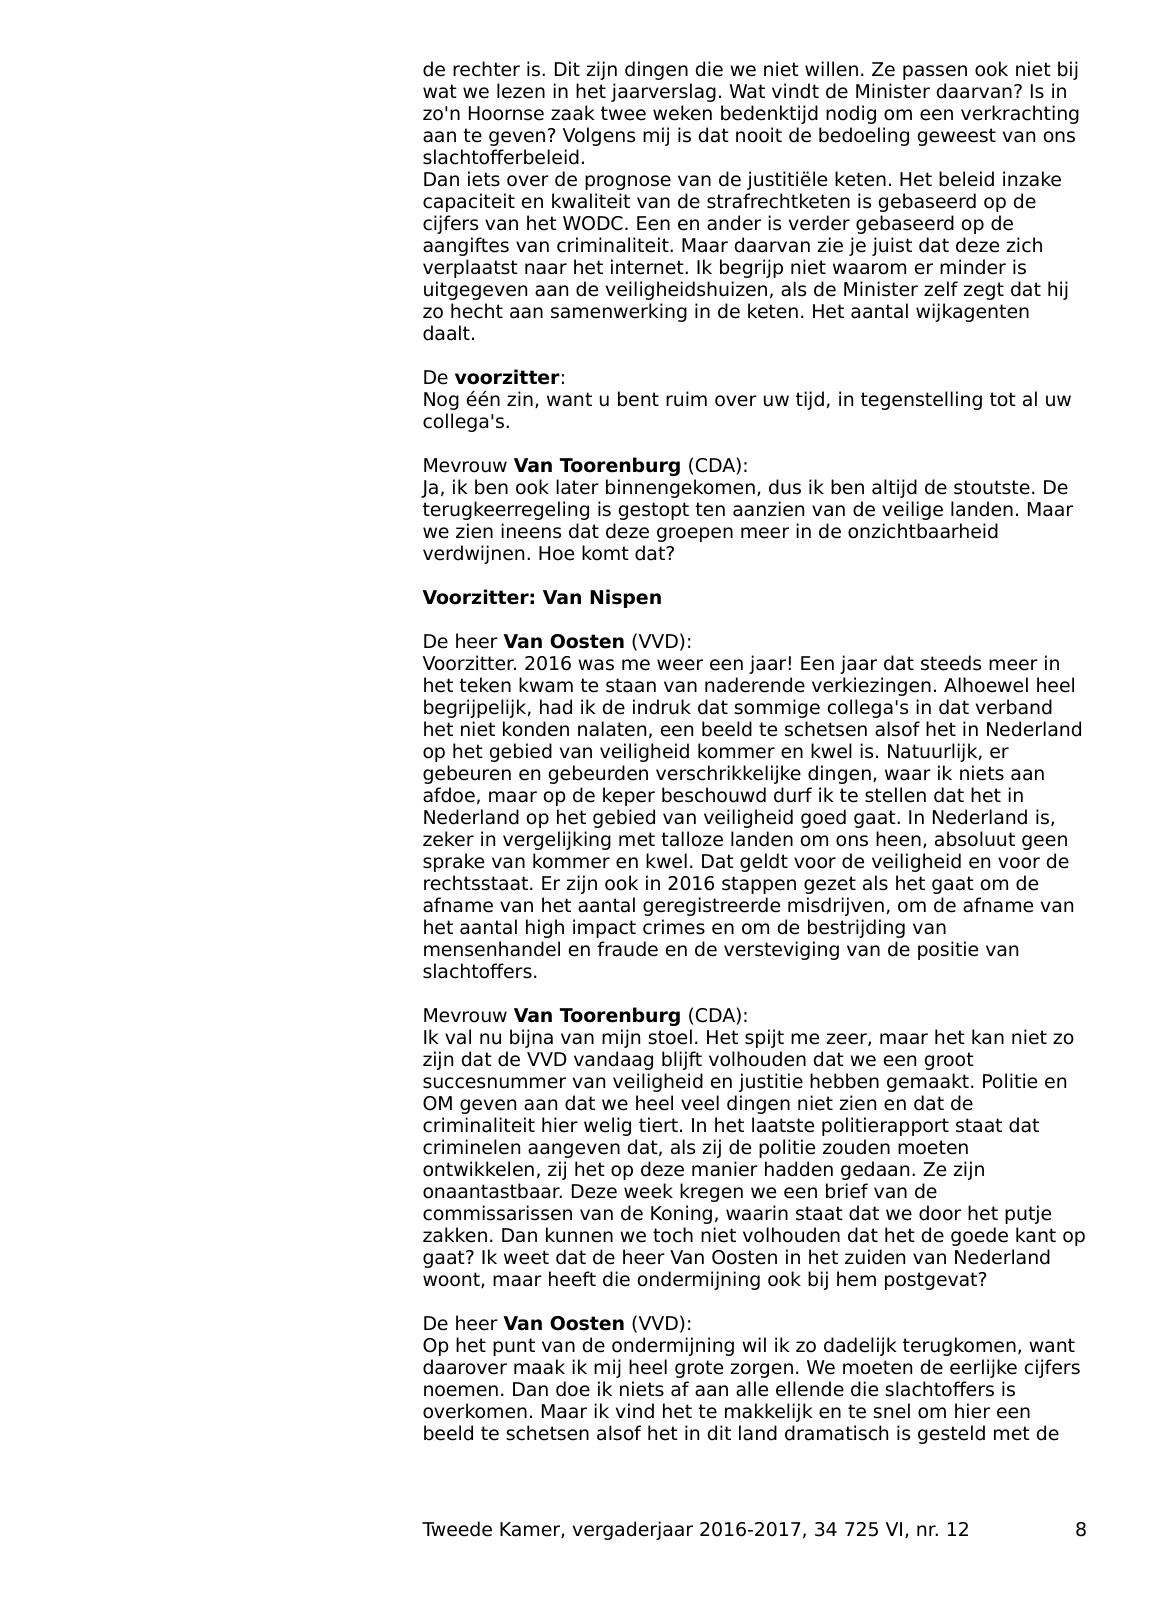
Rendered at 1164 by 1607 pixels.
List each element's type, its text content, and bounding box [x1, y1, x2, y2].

text De heer Van Oosten (VVD): [422, 1313, 1087, 1335]
text Mevrouw Van Toorenburg (CDA): [422, 1005, 1087, 1027]
subtitle Voorzitter: Van Nispen [422, 587, 1087, 609]
text Ik val nu bijna van mijn stoel. Het spijt me zeer, maar het kan niet zo zijn dat de VVD vandaag blijft volhouden dat we een groot succesnummer van veiligheid en justitie hebben gemaakt. Politie en OM geven aan dat we heel veel dingen niet zien en dat de criminaliteit hier welig tiert. In het laatste politierapport staat dat criminelen aangeven dat, als zij de politie zouden moeten ontwikkelen, zij het op deze manier hadden gedaan. Ze zijn onaantastbaar. Deze week kregen we een brief van de commissarissen van de Koning, waarin staat dat we door het putje zakken. Dan kunnen we toch niet volhouden dat het de goede kant op gaat? Ik weet dat de heer Van Oosten in het zuiden van Nederland woont, maar heeft die ondermijning ook bij hem postgevat? [422, 1027, 1087, 1291]
text Mevrouw Van Toorenburg (CDA): [422, 455, 1087, 477]
text Dan iets over de prognose van de justitiële keten. Het beleid inzake capaciteit en kwaliteit van de strafrechtketen is gebaseerd op de cijfers van het WODC. Een en ander is verder gebaseerd op de aangiftes van criminaliteit. Maar daarvan zie je juist dat deze zich verplaatst naar het internet. Ik begrijp niet waarom er minder is uitgegeven aan de veiligheidshuizen, als de Minister zelf zegt dat hij zo hecht aan samenwerking in de keten. Het aantal wijkagenten daalt. [422, 169, 1087, 345]
text Op het punt van de ondermijning wil ik zo dadelijk terugkomen, want daarover maak ik mij heel grote zorgen. We moeten de eerlijke cijfers noemen. Dan doe ik niets af aan alle ellende die slachtoffers is overkomen. Maar ik vind het te makkelijk en te snel om hier een beeld te schetsen alsof het in dit land dramatisch is gesteld met de [422, 1335, 1087, 1445]
text Ja, ik ben ook later binnengekomen, dus ik ben altijd de stoutste. De terugkeerregeling is gestopt ten aanzien van de veilige landen. Maar we zien ineens dat deze groepen meer in de onzichtbaarheid verdwijnen. Hoe komt dat? [422, 477, 1087, 565]
text Nog één zin, want u bent ruim over uw tijd, in tegenstelling tot al uw collega's. [422, 389, 1087, 433]
text de rechter is. Dit zijn dingen die we niet willen. Ze passen ook niet bij wat we lezen in het jaarverslag. Wat vindt de Minister daarvan? Is in zo'n Hoornse zaak twee weken bedenktijd nodig om een verkrachting aan te geven? Volgens mij is dat nooit de bedoeling geweest van ons slachtofferbeleid. [422, 59, 1087, 169]
text Voorzitter. 2016 was me weer een jaar! Een jaar dat steeds meer in het teken kwam te staan van naderende verkiezingen. Alhoewel heel begrijpelijk, had ik de indruk dat sommige collega's in dat verband het niet konden nalaten, een beeld te schetsen alsof het in Nederland op het gebied van veiligheid kommer en kwel is. Natuurlijk, er gebeuren en gebeurden verschrikkelijke dingen, waar ik niets aan afdoe, maar op de keper beschouwd durf ik te stellen dat het in Nederland op het gebied van veiligheid goed gaat. In Nederland is, zeker in vergelijking met talloze landen om ons heen, absoluut geen sprake van kommer en kwel. Dat geldt voor de veiligheid en voor de rechtsstaat. Er zijn ook in 2016 stappen gezet als het gaat om de afname van het aantal geregistreerde misdrijven, om de afname van het aantal high impact crimes en om de bestrijding van mensenhandel en fraude en de versteviging van de positie van slachtoffers. [422, 653, 1087, 983]
text De voorzitter: [422, 367, 1087, 389]
text De heer Van Oosten (VVD): [422, 631, 1087, 653]
